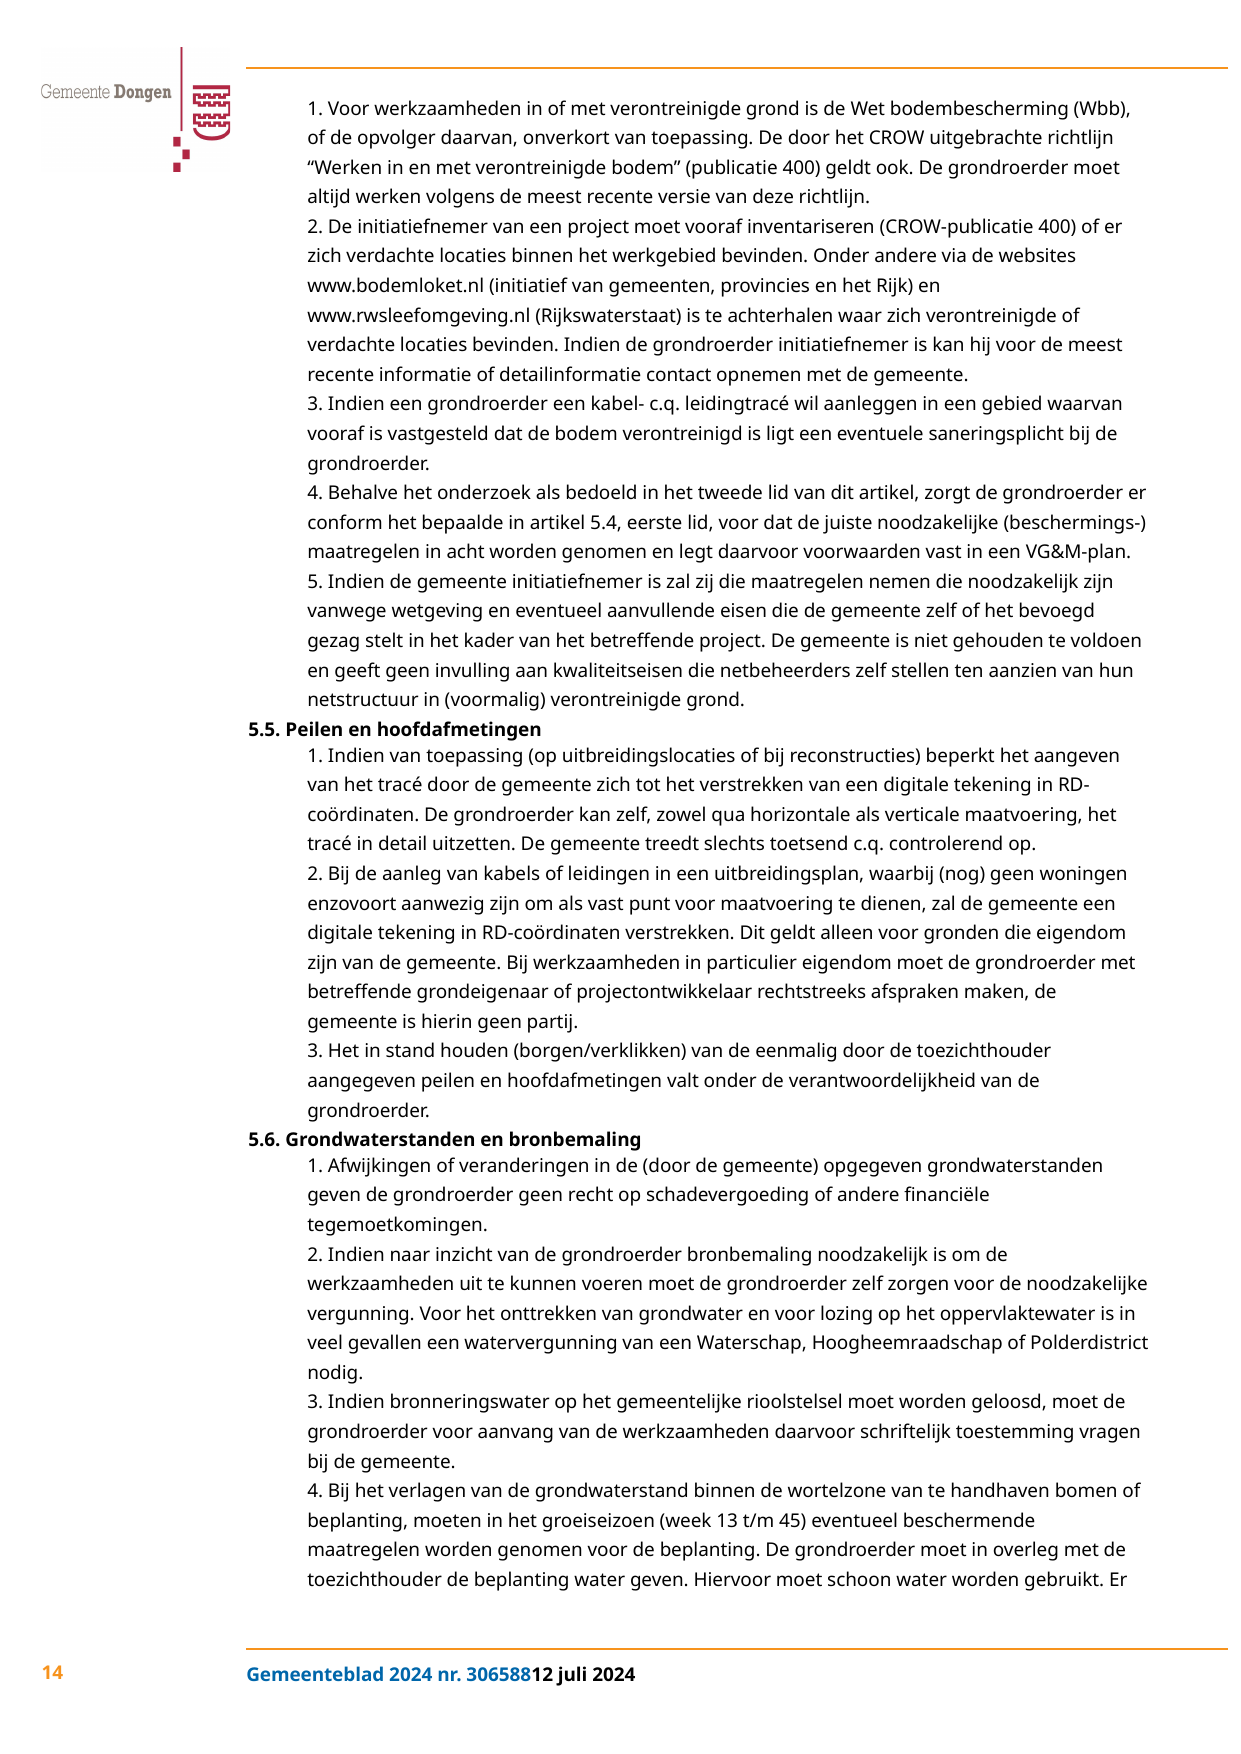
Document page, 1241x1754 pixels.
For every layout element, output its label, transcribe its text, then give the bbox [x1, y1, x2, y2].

text 5.5. Peilen en hoofdafmetingen [248, 716, 1152, 742]
list 2. Bij de aanleg van kabels of leidingen in een uitbreidingsplan, waarbij (nog) geen woningen enzovoort aanwezig zijn om als vast punt voor maatvoering te dienen, zal de gemeente een digitale tekening in RD-coördinaten verstrekken. Dit geldt alleen voor gronden die eigendom zijn van de gemeente. Bij werkzaamheden in particulier eigendom moet de grondroerder met betreffende grondeigenaar of projectontwikkelaar rechtstreeks afspraken maken, de gemeente is hierin geen partij. [248, 860, 1152, 1034]
text 5.6. Grondwaterstanden en bronbemaling [248, 1126, 1152, 1152]
list 1. Afwijkingen of veranderingen in de (door de gemeente) opgegeven grondwaterstanden geven de grondroerder geen recht op schadevergoeding of andere financiële tegemoetkomingen. [248, 1152, 1152, 1237]
list 1. Indien van toepassing (op uitbreidingslocaties of bij reconstructies) beperkt het aangeven van het tracé door de gemeente zich tot het verstrekken van een digitale tekening in RD-coördinaten. De grondroerder kan zelf, zowel qua horizontale als verticale maatvoering, het tracé in detail uitzetten. De gemeente treedt slechts toetsend c.q. controlerend op. [248, 742, 1152, 856]
list 5. Indien de gemeente initiatiefnemer is zal zij die maatregelen nemen die noodzakelijk zijn vanwege wetgeving en eventueel aanvullende eisen die de gemeente zelf of het bevoegd gezag stelt in het kader van het betreffende project. De gemeente is niet gehouden te voldoen en geeft geen invulling aan kwaliteitseisen die netbeheerders zelf stellen ten aanzien van hun netstructuur in (voormalig) verontreinigde grond. [248, 568, 1152, 712]
list 2. De initiatiefnemer van een project moet vooraf inventariseren (CROW-publicatie 400) of er zich verdachte locaties binnen het werkgebied bevinden. Onder andere via de websites www.bodemloket.nl (initiatief van gemeenten, provincies en het Rijk) en www.rwsleefomgeving.nl (Rijkswaterstaat) is te achterhalen waar zich verontreinigde of verdachte locaties bevinden. Indien de grondroerder initiatiefnemer is kan hij voor de meest recente informatie of detailinformatie contact opnemen met de gemeente. [248, 213, 1152, 387]
list 3. Het in stand houden (borgen/verklikken) van de eenmalig door de toezichthouder aangegeven peilen en hoofdafmetingen valt onder de verantwoordelijkheid van de grondroerder. [248, 1038, 1152, 1122]
list 4. Bij het verlagen van de grondwaterstand binnen de wortelzone van te handhaven bomen of beplanting, moeten in het groeiseizoen (week 13 t/m 45) eventueel beschermende maatregelen worden genomen voor de beplanting. De grondroerder moet in overleg met de toezichthouder de beplanting water geven. Hiervoor moet schoon water worden gebruikt. Er [248, 1477, 1152, 1592]
list 4. Behalve het onderzoek als bedoeld in het tweede lid van dit artikel, zorgt de grondroerder er conform het bepaalde in artikel 5.4, eerste lid, voor dat de juiste noodzakelijke (beschermings-) maatregelen in acht worden genomen en legt daarvoor voorwaarden vast in een VG&M-plan. [248, 479, 1152, 564]
picture [41, 47, 231, 172]
list 3. Indien een grondroerder een kabel- c.q. leidingtracé wil aanleggen in een gebied waarvan vooraf is vastgesteld dat de bodem verontreinigd is ligt een eventuele saneringsplicht bij de grondroerder. [248, 391, 1152, 476]
list 1. Voor werkzaamheden in of met verontreinigde grond is de Wet bodembescherming (Wbb), of de opvolger daarvan, onverkort van toepassing. De door het CROW uitgebrachte richtlijn “Werken in en met verontreinigde bodem” (publicatie 400) geldt ook. De grondroerder moet altijd werken volgens de meest recente versie van deze richtlijn. [248, 95, 1152, 209]
list 3. Indien bronneringswater op het gemeentelijke rioolstelsel moet worden geloosd, moet de grondroerder voor aanvang van de werkzaamheden daarvoor schriftelijk toestemming vragen bij de gemeente. [248, 1389, 1152, 1474]
list 2. Indien naar inzicht van de grondroerder bronbemaling noodzakelijk is om de werkzaamheden uit te kunnen voeren moet de grondroerder zelf zorgen voor de noodzakelijke vergunning. Voor het onttrekken van grondwater en voor lozing op het oppervlaktewater is in veel gevallen een watervergunning van een Waterschap, Hoogheemraadschap of Polderdistrict nodig. [248, 1241, 1152, 1385]
